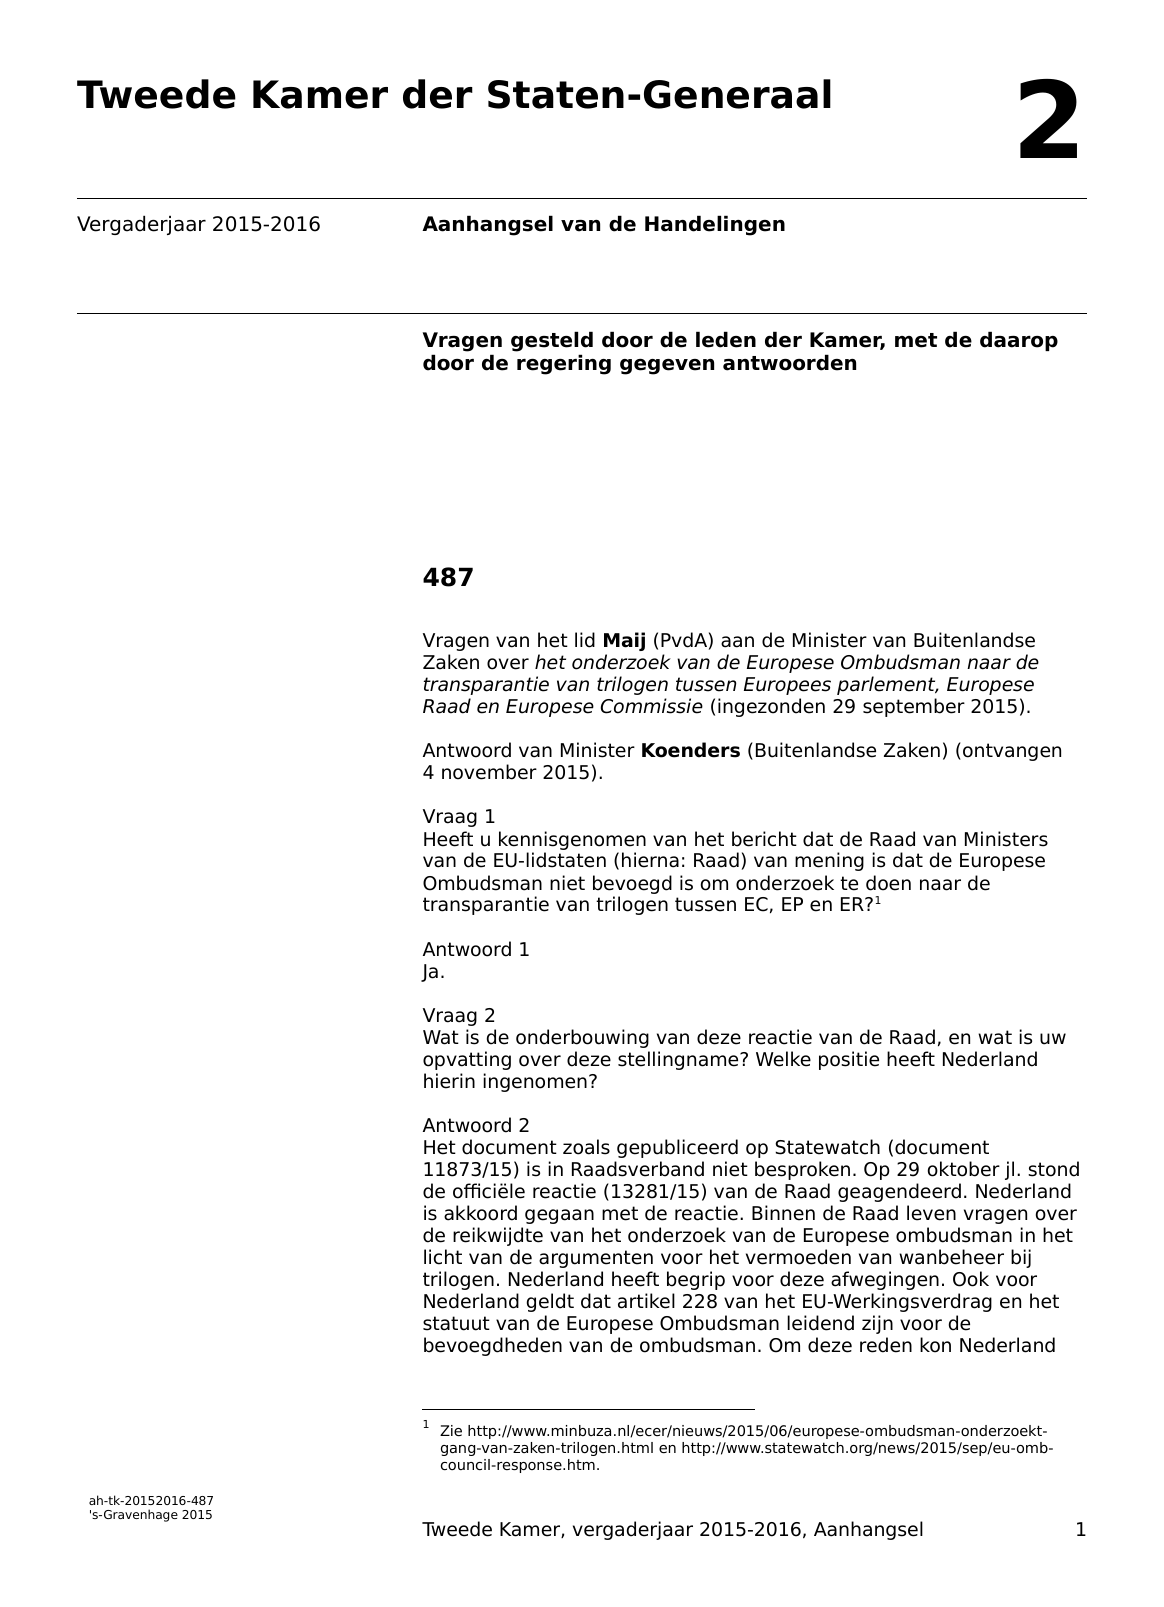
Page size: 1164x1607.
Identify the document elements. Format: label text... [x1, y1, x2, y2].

text Vraag 1 [422, 806, 1087, 828]
text ah-tk-20152016-487 [88, 1494, 323, 1508]
text 487 [422, 563, 1087, 592]
text Wat is de onderbouwing van deze reactie van de Raad, en wat is uw opvatting over deze stellingname? Welke positie heeft Nederland hierin ingenomen? [422, 1027, 1087, 1093]
table_header Tweede Kamer der Staten-Generaal [77, 59, 886, 198]
text Heeft u kennisgenomen van het bericht dat de Raad van Ministers van de EU-lidstaten (hierna: Raad) van mening is dat de Europese Ombudsman niet bevoegd is om onderzoek te doen naar de transparantie van trilogen tussen EC, EP en ER? [422, 828, 1087, 916]
table_cell Aanhangsel van de Handelingen [422, 199, 1087, 313]
table_header 2 [886, 59, 1087, 198]
text Zie http://www.minbuza.nl/ecer/nieuws/2015/06/europese-ombudsman-onderzoekt-gang-van-zaken-trilogen.html en http://www.statewatch.org/news/2015/sep/eu-omb-council-response.htm. [422, 1418, 1087, 1474]
text Vragen van het lid Maij (PvdA) aan de Minister van Buitenlandse Zaken over het onderzoek van de Europese Ombudsman naar de transparantie van trilogen tussen Europees parlement, Europese Raad en Europese Commissie (ingezonden 29 september 2015). [422, 630, 1087, 718]
text Vraag 2 [422, 1005, 1087, 1027]
text Ja. [422, 961, 1087, 982]
table_cell Vragen gesteld door de leden der Kamer, met de daarop door de regering gegeven antwoorden [422, 314, 1087, 375]
text Het document zoals gepubliceerd op Statewatch (document 11873/15) is in Raadsverband niet besproken. Op 29 oktober jl. stond de officiële reactie (13281/15) van de Raad geagendeerd. Nederland is akkoord gegaan met de reactie. Binnen de Raad leven vragen over de reikwijdte van het onderzoek van de Europese ombudsman in het licht van de argumenten voor het vermoeden van wanbeheer bij trilogen. Nederland heeft begrip voor deze afwegingen. Ook voor Nederland geldt dat artikel 228 van het EU-Werkingsverdrag en het statuut van de Europese Ombudsman leidend zijn voor de bevoegdheden van de ombudsman. Om deze reden kon Nederland [422, 1137, 1087, 1357]
table_cell Vergaderjaar 2015-2016 [77, 199, 422, 313]
table_cell [77, 314, 422, 375]
text Antwoord van Minister Koenders (Buitenlandse Zaken) (ontvangen 4 november 2015). [422, 740, 1087, 784]
text Antwoord 2 [422, 1115, 1087, 1137]
text 's-Gravenhage 2015 [88, 1508, 323, 1522]
text Antwoord 1 [422, 938, 1087, 961]
